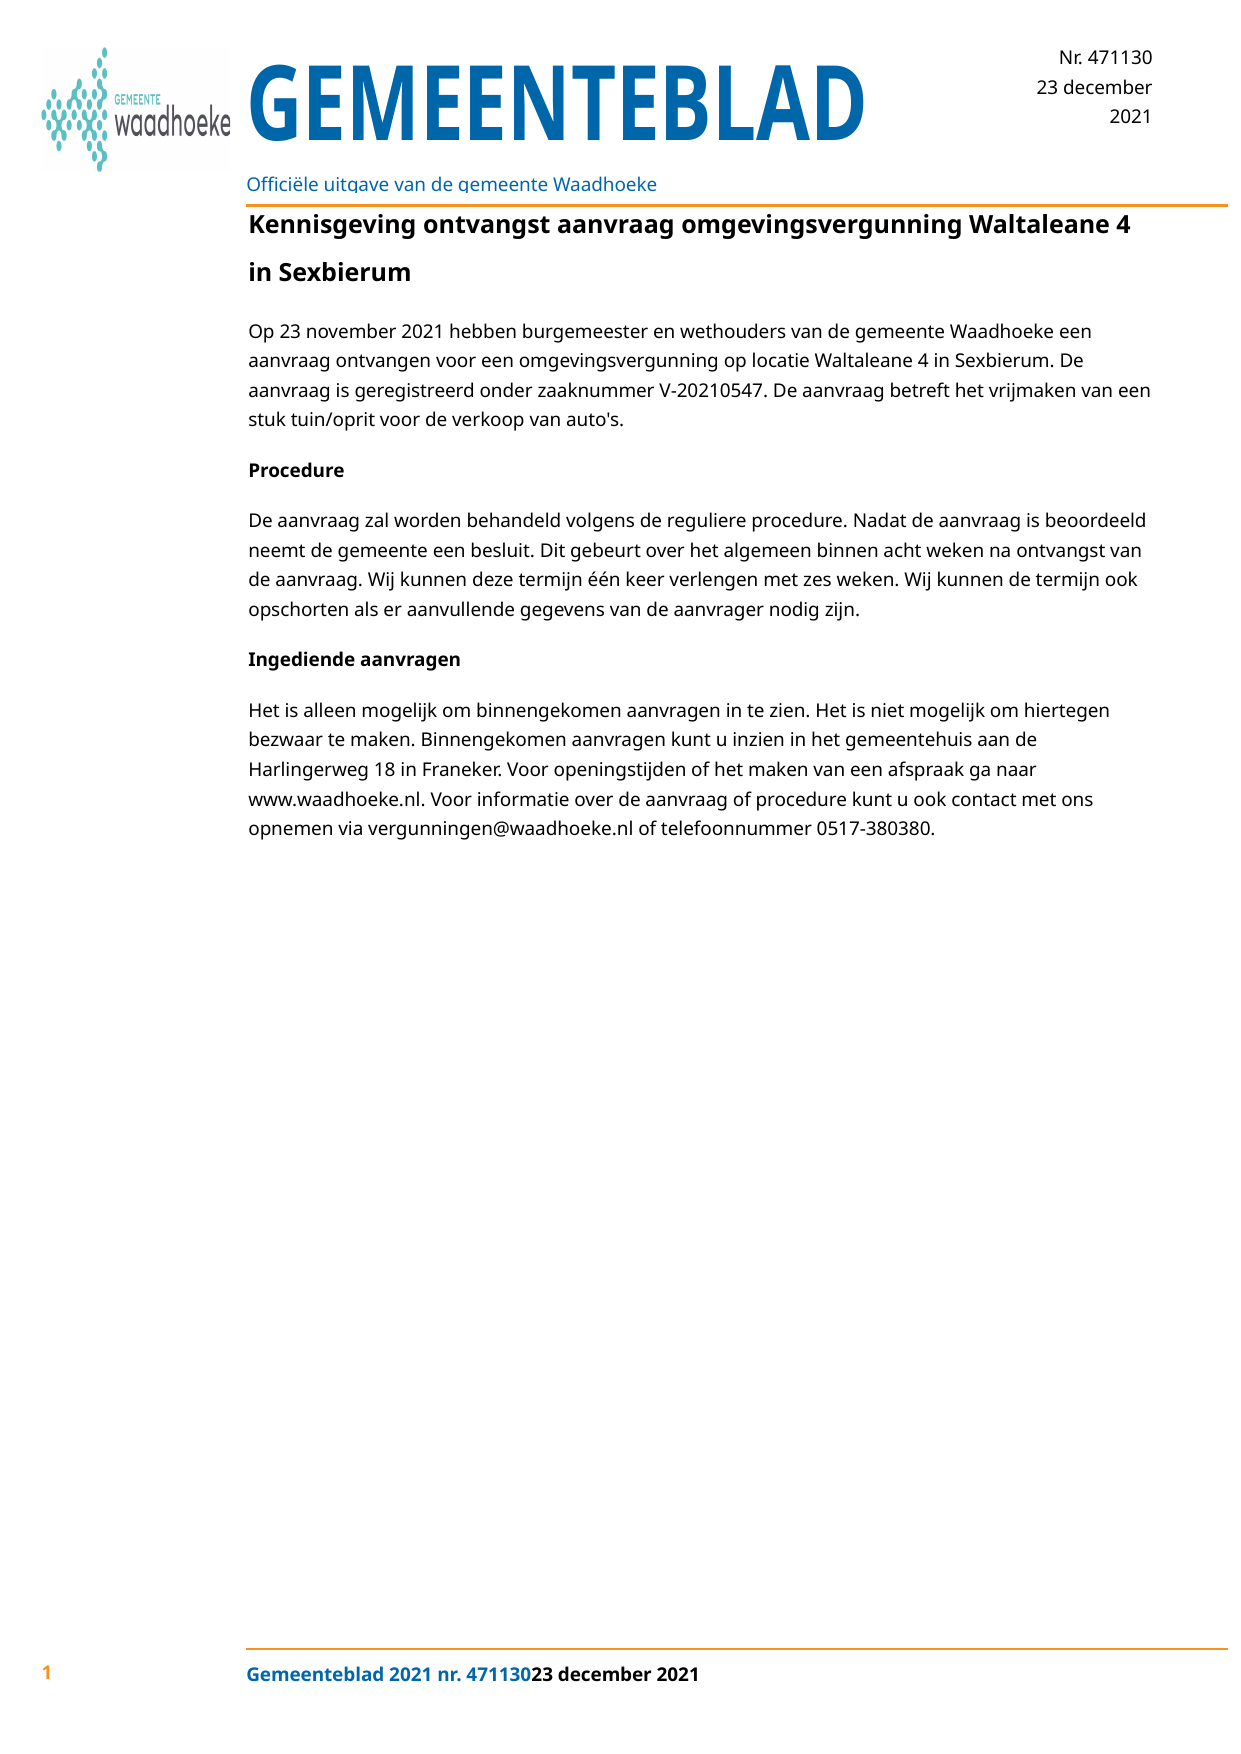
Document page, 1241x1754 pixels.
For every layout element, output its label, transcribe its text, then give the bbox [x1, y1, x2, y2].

picture [41, 47, 231, 172]
text Kennisgeving ontvangst aanvraag omgevingsvergunning Waltaleane 4 in Sexbierum [248, 207, 1152, 288]
text Het is alleen mogelijk om binnengekomen aanvragen in te zien. Het is niet mogelijk om hiertegen bezwaar te maken. Binnengekomen aanvragen kunt u inzien in het gemeentehuis aan de Harlingerweg 18 in Franeker. Voor openingstijden of het maken van een afspraak ga naar www.waadhoeke.nl. Voor informatie over de aanvraag of procedure kunt u ook contact met ons opnemen via vergunningen@waadhoeke.nl of telefoonnummer 0517-380380. [248, 697, 1152, 841]
text De aanvraag zal worden behandeld volgens de reguliere procedure. Nadat de aanvraag is beoordeeld neemt de gemeente een besluit. Dit gebeurt over het algemeen binnen acht weken na ontvangst van de aanvraag. Wij kunnen deze termijn één keer verlengen met zes weken. Wij kunnen de termijn ook opschorten als er aanvullende gegevens van de aanvrager nodig zijn. [248, 507, 1152, 622]
text Procedure [248, 457, 1152, 483]
text Op 23 november 2021 hebben burgemeester en wethouders van de gemeente Waadhoeke een aanvraag ontvangen voor een omgevingsvergunning op locatie Waltaleane 4 in Sexbierum. De aanvraag is geregistreerd onder zaaknummer V-20210547. De aanvraag betreft het vrijmaken van een stuk tuin/oprit voor de verkoop van auto's. [248, 318, 1152, 432]
text Ingediende aanvragen [248, 647, 1152, 672]
